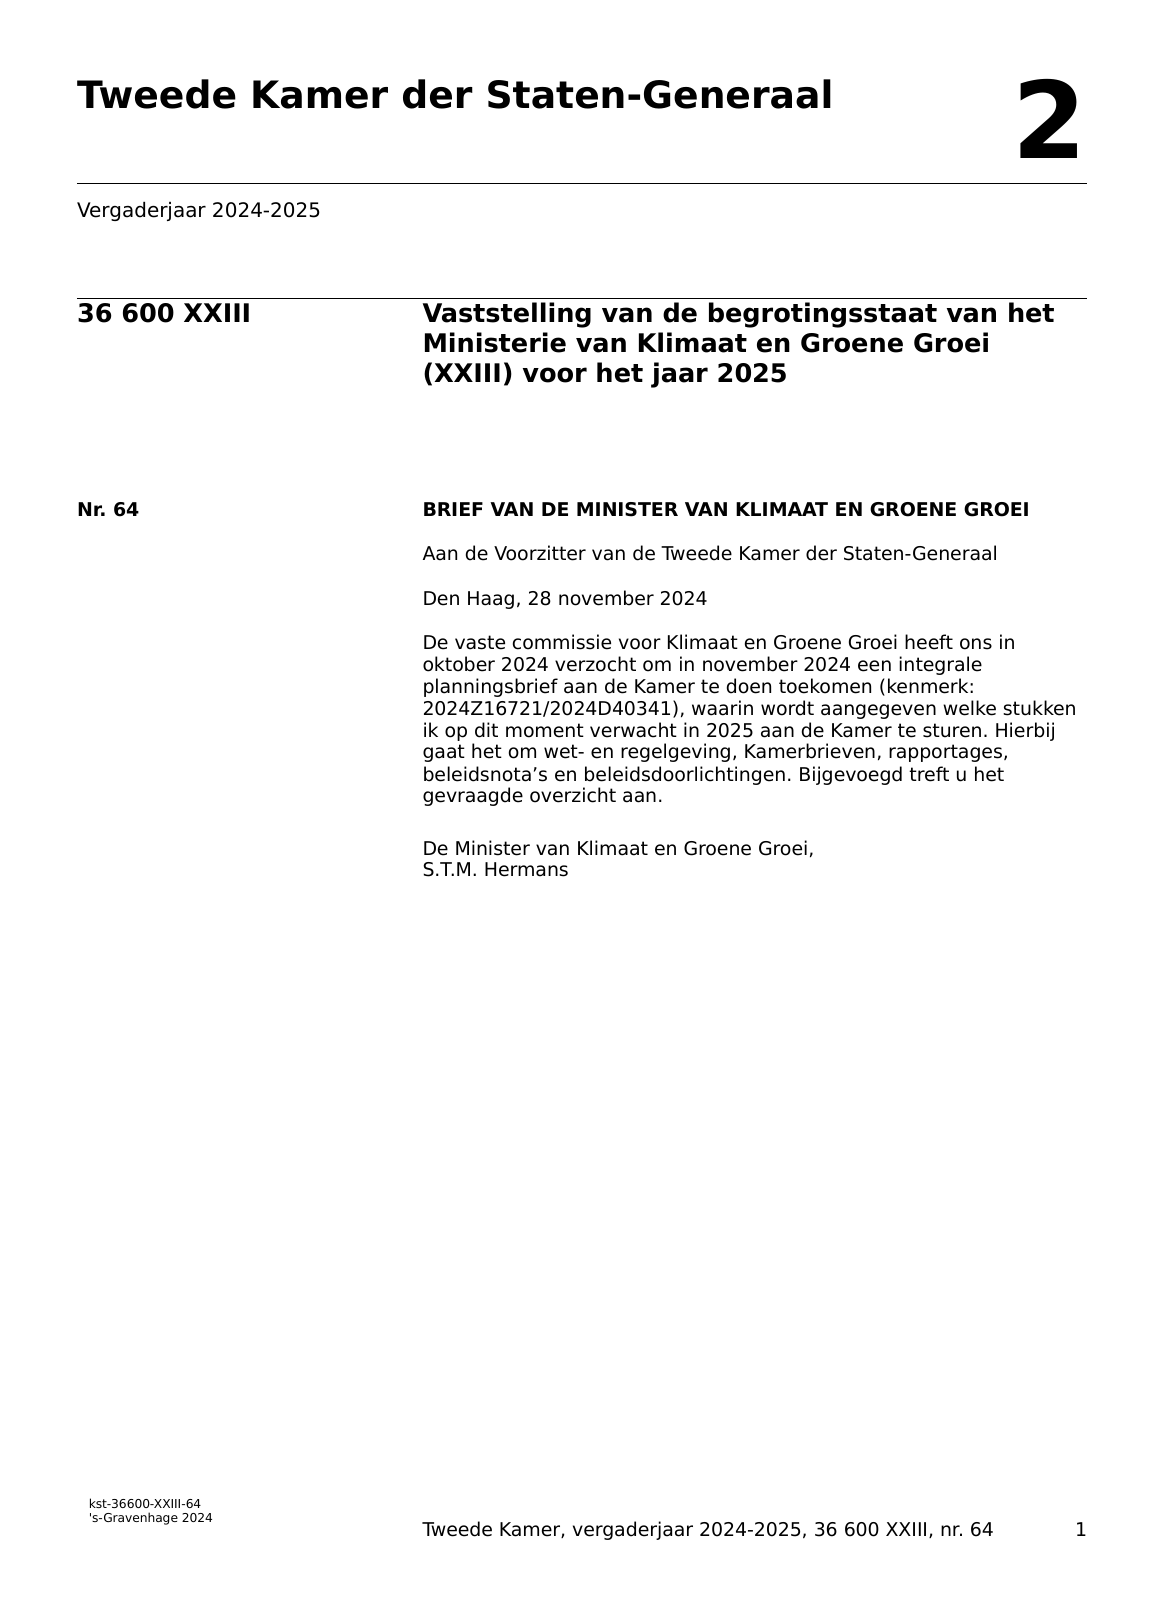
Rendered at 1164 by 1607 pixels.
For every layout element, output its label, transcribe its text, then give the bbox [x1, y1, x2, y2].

text kst-36600-XXIII-64 [88, 1497, 323, 1511]
text Aan de Voorzitter van de Tweede Kamer der Staten-Generaal [422, 543, 1087, 565]
table_header 2 [886, 59, 1087, 183]
text Den Haag, 28 november 2024 [422, 587, 1087, 609]
text De Minister van Klimaat en Groene Groei, S.T.M. Hermans [422, 837, 1087, 881]
table_cell Vergaderjaar 2024-2025 [77, 184, 1087, 298]
text 's-Gravenhage 2024 [88, 1511, 323, 1525]
subtitle Nr. 64 BRIEF VAN DE MINISTER VAN KLIMAAT EN GROENE GROEI [77, 499, 1087, 521]
subtitle 36 600 XXIII Vaststelling van de begrotingsstaat van het Ministerie van Klimaat en Groene Groei (XXIII) voor het jaar 2025 [77, 299, 1087, 388]
text De vaste commissie voor Klimaat en Groene Groei heeft ons in oktober 2024 verzocht om in november 2024 een integrale planningsbrief aan de Kamer te doen toekomen (kenmerk: 2024Z16721/2024D40341), waarin wordt aangegeven welke stukken ik op dit moment verwacht in 2025 aan de Kamer te sturen. Hierbij gaat het om wet- en regelgeving, Kamerbrieven, rapportages, beleidsnota’s en beleidsdoorlichtingen. Bijgevoegd treft u het gevraagde overzicht aan. [422, 632, 1087, 807]
table_header Tweede Kamer der Staten-Generaal [77, 59, 886, 183]
